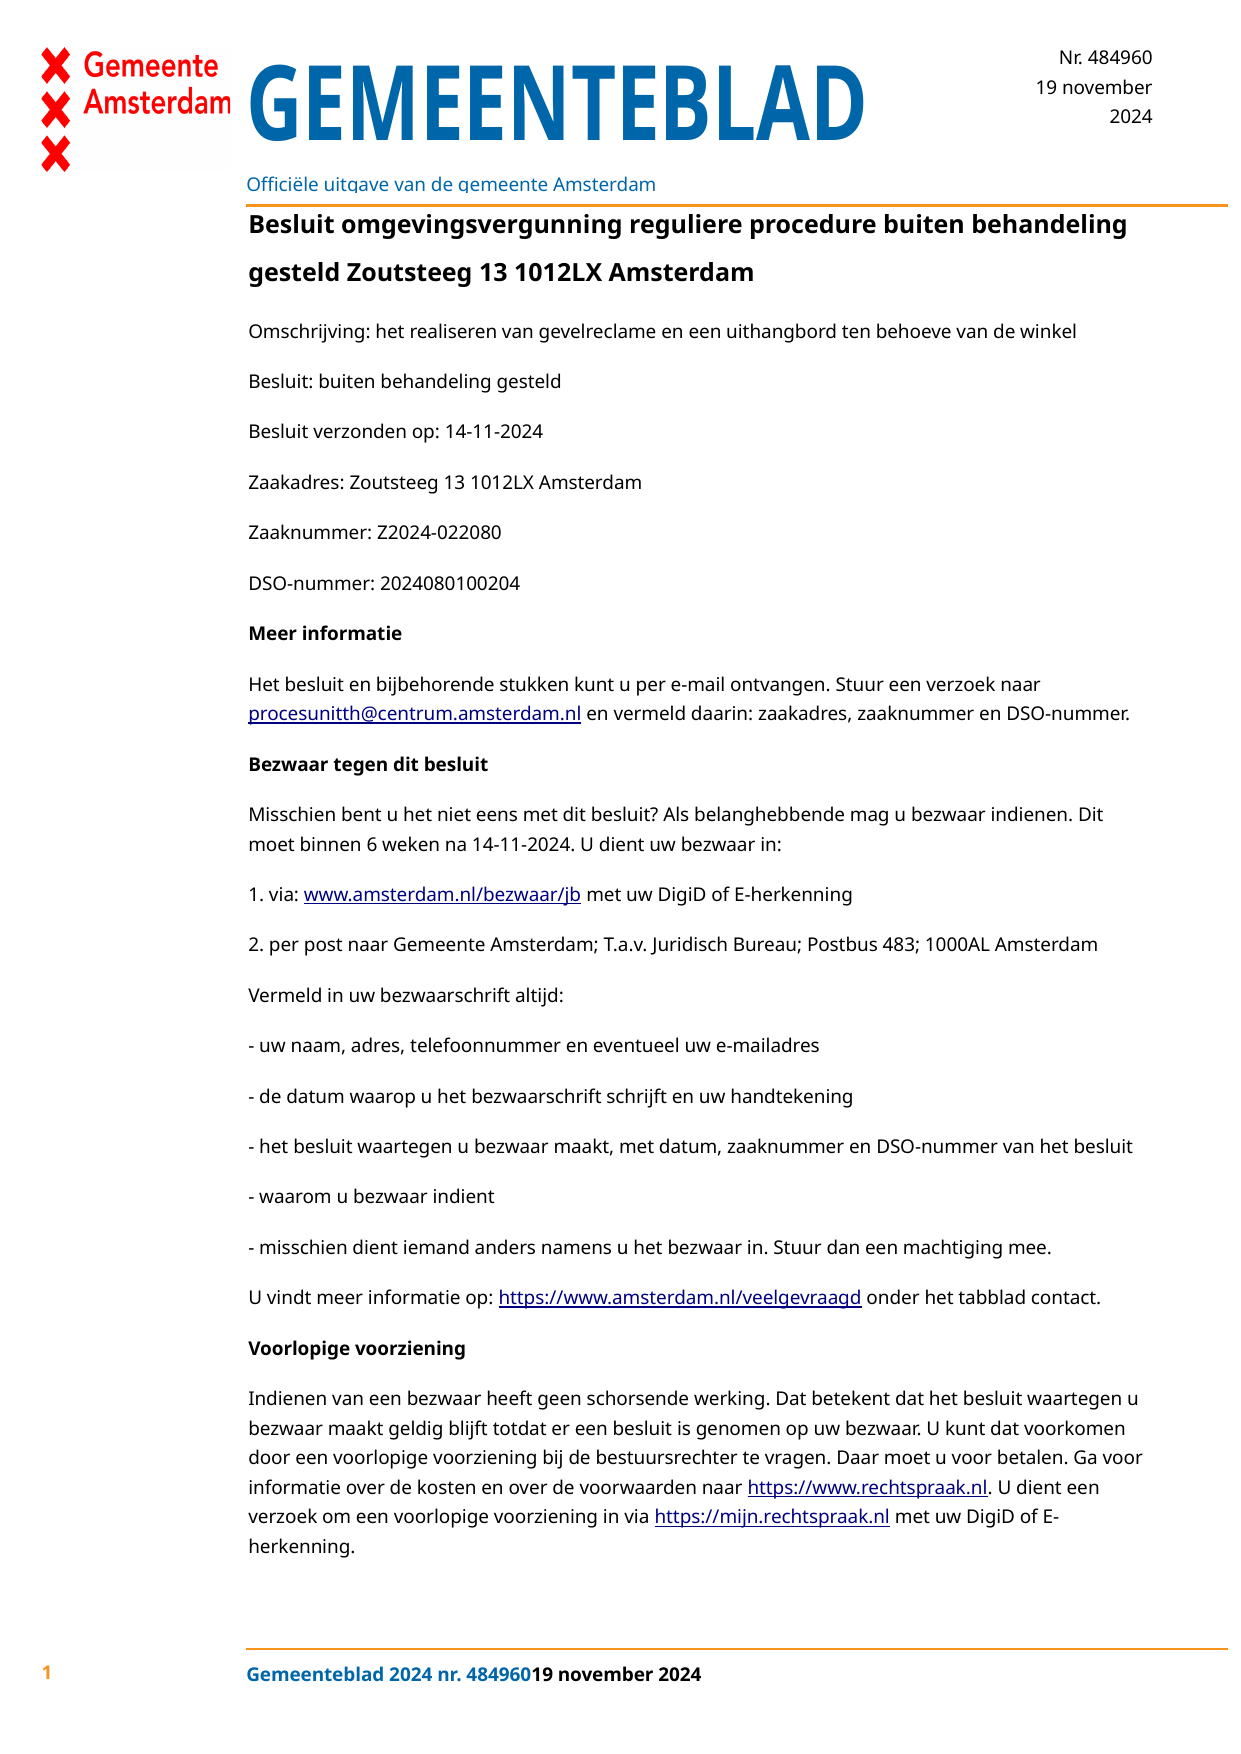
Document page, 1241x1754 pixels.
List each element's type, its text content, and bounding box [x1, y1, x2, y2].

text Besluit omgevingsvergunning reguliere procedure buiten behandeling gesteld Zoutsteeg 13 1012LX Amsterdam [248, 207, 1152, 288]
text DSO-nummer: 2024080100204 [248, 570, 1152, 596]
text - uw naam, adres, telefoonnummer en eventueel uw e-mailadres [248, 1032, 1152, 1058]
text Zaakadres: Zoutsteeg 13 1012LX Amsterdam [248, 469, 1152, 495]
text Besluit verzonden op: 14-11-2024 [248, 419, 1152, 444]
text Het besluit en bijbehorende stukken kunt u per e-mail ontvangen. Stuur een verzoek naar procesunitth@centrum.amsterdam.nl en vermeld daarin: zaakadres, zaaknummer en DSO-nummer. [248, 671, 1152, 726]
text - misschien dient iemand anders namens u het bezwaar in. Stuur dan een machtiging mee. [248, 1234, 1152, 1260]
text Zaaknummer: Z2024-022080 [248, 519, 1152, 545]
picture [41, 47, 231, 172]
text - waarom u bezwaar indient [248, 1184, 1152, 1209]
text Bezwaar tegen dit besluit [248, 751, 1152, 777]
text 2. per post naar Gemeente Amsterdam; T.a.v. Juridisch Bureau; Postbus 483; 1000AL Amsterdam [248, 932, 1152, 957]
text - het besluit waartegen u bezwaar maakt, met datum, zaaknummer en DSO-nummer van het besluit [248, 1133, 1152, 1159]
text U vindt meer informatie op: https://www.amsterdam.nl/veelgevraagd onder het tabblad contact. [248, 1284, 1152, 1310]
text 1. via: www.amsterdam.nl/bezwaar/jb met uw DigiD of E-herkenning [248, 881, 1152, 907]
text - de datum waarop u het bezwaarschrift schrijft en uw handtekening [248, 1083, 1152, 1109]
text Vermeld in uw bezwaarschrift altijd: [248, 982, 1152, 1008]
text Meer informatie [248, 620, 1152, 646]
text Omschrijving: het realiseren van gevelreclame en een uithangbord ten behoeve van de winkel [248, 318, 1152, 344]
text Besluit: buiten behandeling gesteld [248, 368, 1152, 394]
text Misschien bent u het niet eens met dit besluit? Als belanghebbende mag u bezwaar indienen. Dit moet binnen 6 weken na 14-11-2024. U dient uw bezwaar in: [248, 801, 1152, 857]
text Indienen van een bezwaar heeft geen schorsende werking. Dat betekent dat het besluit waartegen u bezwaar maakt geldig blijft totdat er een besluit is genomen op uw bezwaar. U kunt dat voorkomen door een voorlopige voorziening bij de bestuursrechter te vragen. Daar moet u voor betalen. Ga voor informatie over de kosten en over de voorwaarden naar https://www.rechtspraak.nl. U dient een verzoek om een voorlopige voorziening in via https://mijn.rechtspraak.nl met uw DigiD of E-herkenning. [248, 1385, 1152, 1559]
text Voorlopige voorziening [248, 1335, 1152, 1361]
